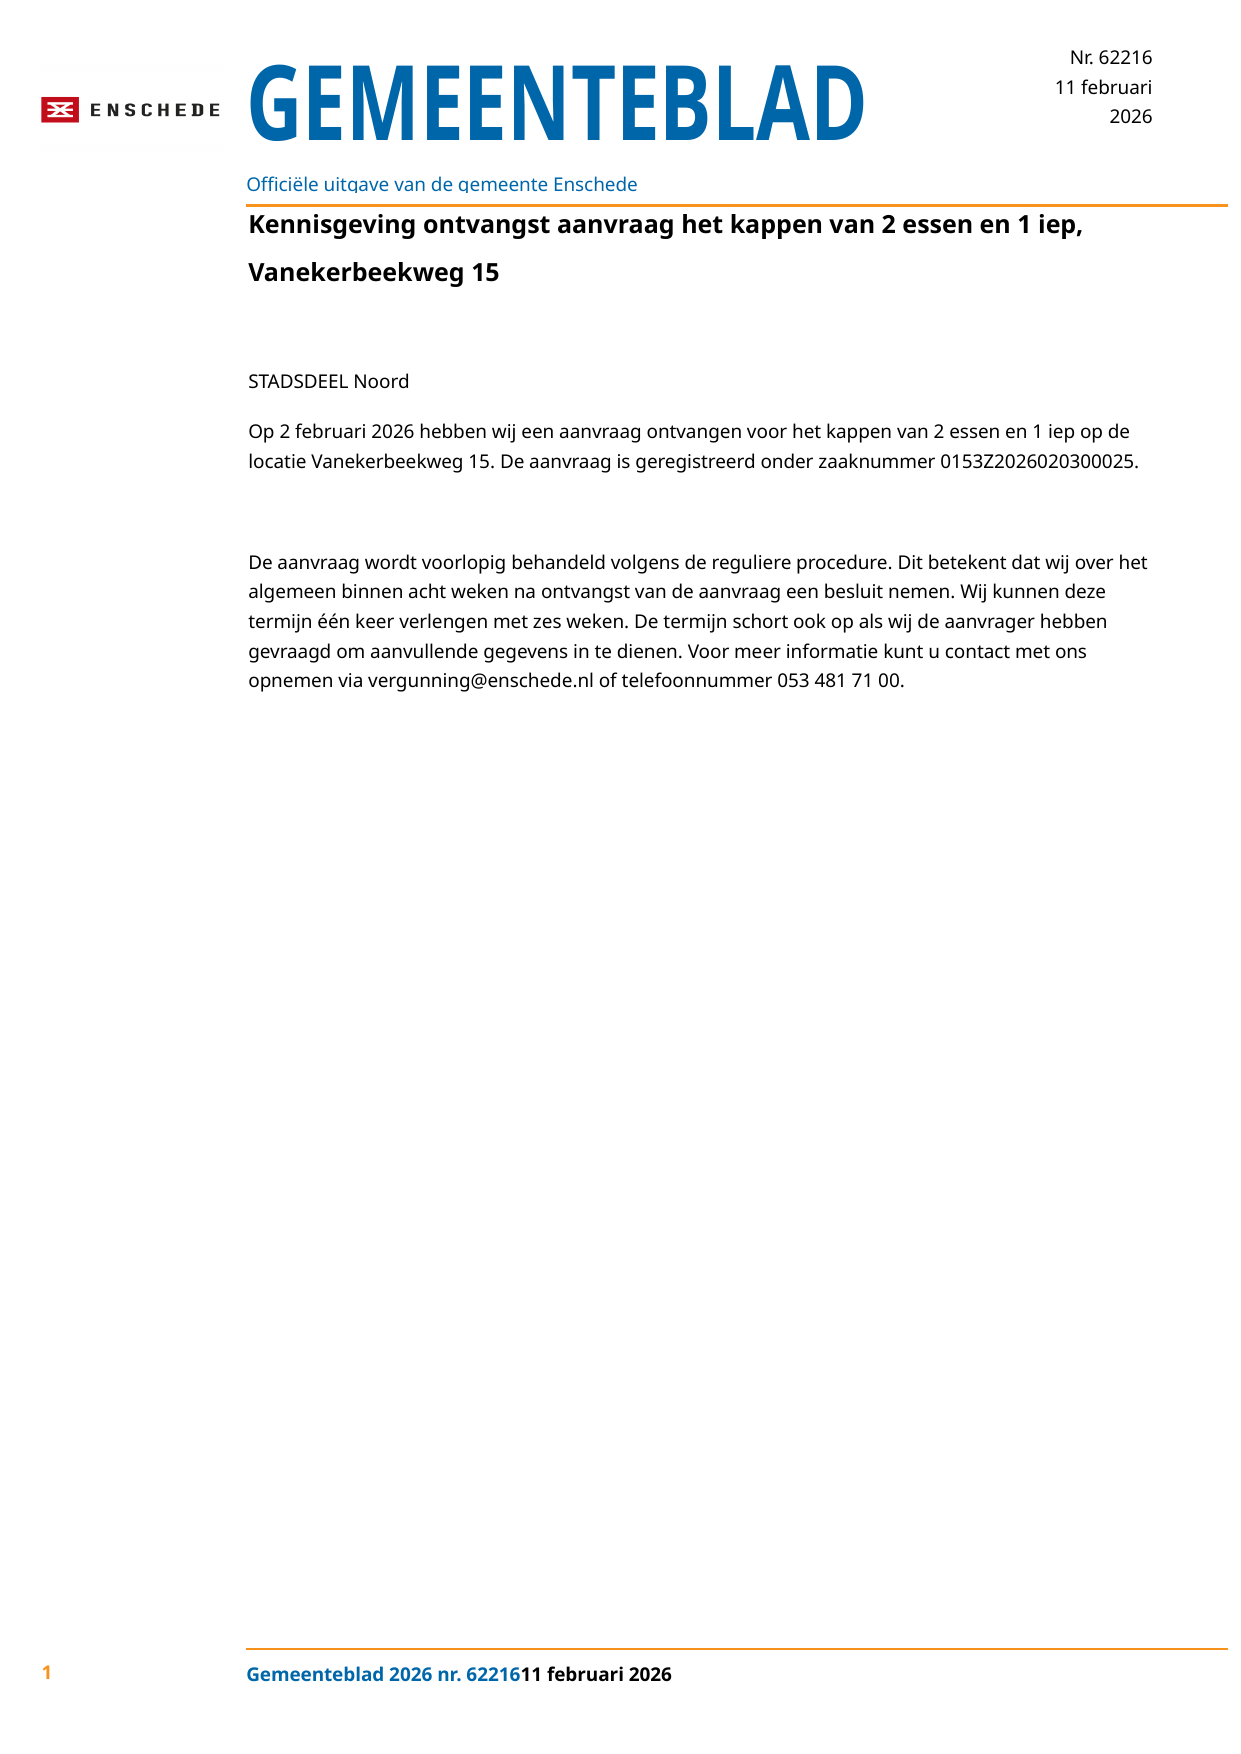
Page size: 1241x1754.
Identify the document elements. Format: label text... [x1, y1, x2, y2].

picture [41, 47, 231, 172]
text STADSDEEL Noord [248, 368, 1152, 394]
text Op 2 februari 2026 hebben wij een aanvraag ontvangen voor het kappen van 2 essen en 1 iep op de locatie Vanekerbeekweg 15. De aanvraag is geregistreerd onder zaaknummer 0153Z2026020300025. [248, 419, 1152, 474]
text Kennisgeving ontvangst aanvraag het kappen van 2 essen en 1 iep, Vanekerbeekweg 15 [248, 207, 1152, 288]
text De aanvraag wordt voorlopig behandeld volgens de reguliere procedure. Dit betekent dat wij over het algemeen binnen acht weken na ontvangst van de aanvraag een besluit nemen. Wij kunnen deze termijn één keer verlengen met zes weken. De termijn schort ook op als wij de aanvrager hebben gevraagd om aanvullende gegevens in te dienen. Voor meer informatie kunt u contact met ons opnemen via vergunning@enschede.nl of telefoonnummer 053 481 71 00. [248, 549, 1152, 693]
